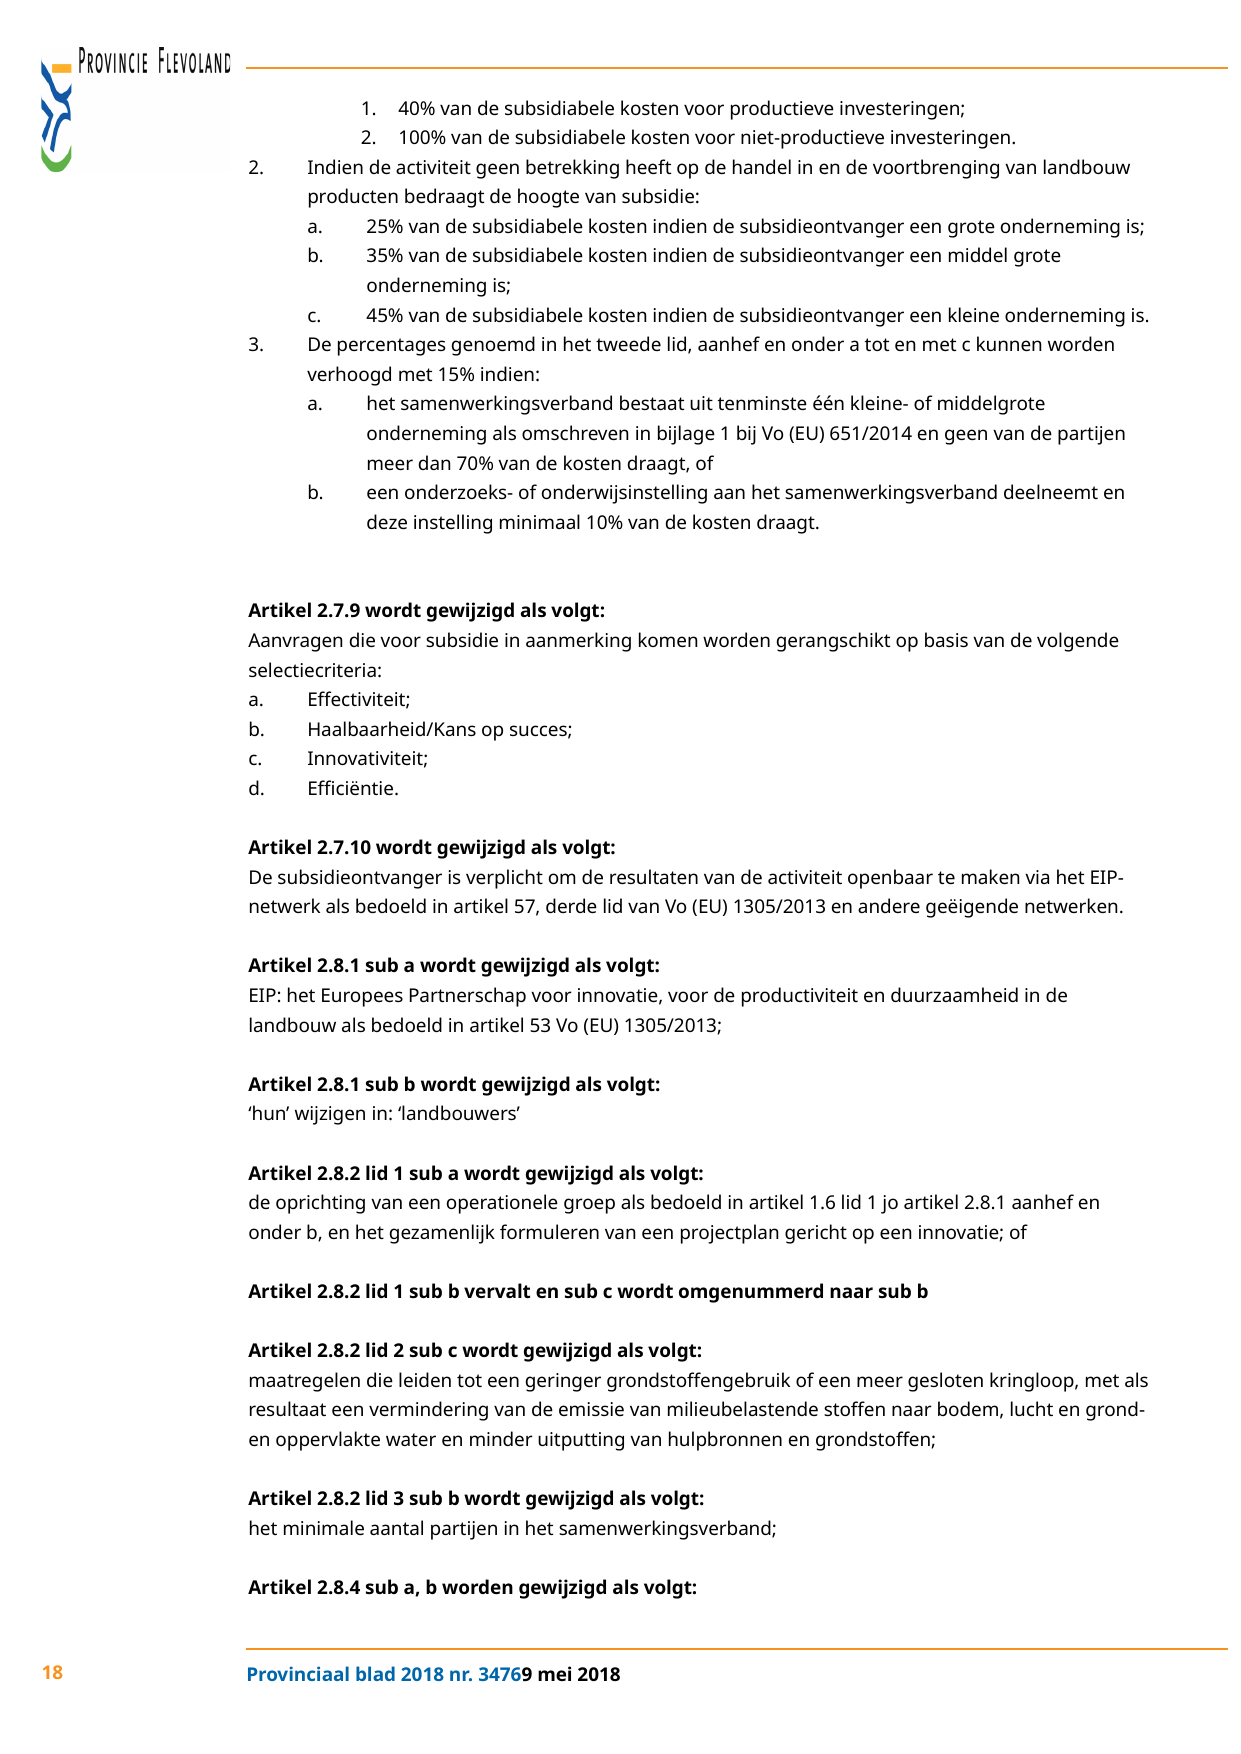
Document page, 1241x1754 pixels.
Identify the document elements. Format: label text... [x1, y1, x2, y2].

text Artikel 2.8.4 sub a, b worden gewijzigd als volgt: [248, 1574, 1152, 1600]
list De percentages genoemd in het tweede lid, aanhef en onder a tot en met c kunnen worden verhoogd met 15% indien: [248, 331, 1152, 387]
list Innovativiteit; [248, 746, 1152, 771]
list Indien de activiteit geen betrekking heeft op de handel in en de voortbrenging van landbouw producten bedraagt de hoogte van subsidie: [248, 154, 1152, 209]
list 25% van de subsidiabele kosten indien de subsidieontvanger een grote onderneming is; [307, 213, 1152, 239]
text de oprichting van een operationele groep als bedoeld in artikel 1.6 lid 1 jo artikel 2.8.1 aanhef en onder b, en het gezamenlijk formuleren van een projectplan gericht op een innovatie; of [248, 1189, 1152, 1245]
text ‘hun’ wijzigen in: ‘landbouwers’ [248, 1101, 1152, 1126]
text Aanvragen die voor subsidie in aanmerking komen worden gerangschikt op basis van de volgende selectiecriteria: [248, 627, 1152, 683]
list Effectiviteit; [248, 686, 1152, 712]
text het minimale aantal partijen in het samenwerkingsverband; [248, 1515, 1152, 1541]
text Artikel 2.8.1 sub a wordt gewijzigd als volgt: [248, 953, 1152, 978]
text Artikel 2.7.10 wordt gewijzigd als volgt: [248, 834, 1152, 860]
text EIP: het Europees Partnerschap voor innovatie, voor de productiviteit en duurzaamheid in de landbouw als bedoeld in artikel 53 Vo (EU) 1305/2013; [248, 982, 1152, 1038]
text maatregelen die leiden tot een geringer grondstoffengebruik of een meer gesloten kringloop, met als resultaat een vermindering van de emissie van milieubelastende stoffen naar bodem, lucht en grond- en oppervlakte water en minder uitputting van hulpbronnen en grondstoffen; [248, 1367, 1152, 1452]
list een onderzoeks- of onderwijsinstelling aan het samenwerkingsverband deelneemt en deze instelling minimaal 10% van de kosten draagt. [307, 479, 1152, 535]
list 35% van de subsidiabele kosten indien de subsidieontvanger een middel grote onderneming is; [307, 243, 1152, 298]
list 40% van de subsidiabele kosten voor productieve investeringen; [361, 95, 1152, 121]
list 45% van de subsidiabele kosten indien de subsidieontvanger een kleine onderneming is. [307, 302, 1152, 328]
list 100% van de subsidiabele kosten voor niet-productieve investeringen. [361, 124, 1152, 150]
text Artikel 2.8.2 lid 1 sub a wordt gewijzigd als volgt: [248, 1160, 1152, 1186]
text Artikel 2.8.2 lid 3 sub b wordt gewijzigd als volgt: [248, 1485, 1152, 1511]
picture [41, 47, 231, 172]
list Efficiëntie. [248, 775, 1152, 801]
list het samenwerkingsverband bestaat uit tenminste één kleine- of middelgrote onderneming als omschreven in bijlage 1 bij Vo (EU) 651/2014 en geen van de partijen meer dan 70% van de kosten draagt, of [307, 391, 1152, 476]
text Artikel 2.8.2 lid 2 sub c wordt gewijzigd als volgt: [248, 1337, 1152, 1363]
text Artikel 2.8.2 lid 1 sub b vervalt en sub c wordt omgenummerd naar sub b [248, 1278, 1152, 1304]
text De subsidieontvanger is verplicht om de resultaten van de activiteit openbaar te maken via het EIP-netwerk als bedoeld in artikel 57, derde lid van Vo (EU) 1305/2013 en andere geëigende netwerken. [248, 864, 1152, 919]
text Artikel 2.7.9 wordt gewijzigd als volgt: [248, 598, 1152, 623]
list Haalbaarheid/Kans op succes; [248, 716, 1152, 742]
text Artikel 2.8.1 sub b wordt gewijzigd als volgt: [248, 1071, 1152, 1097]
